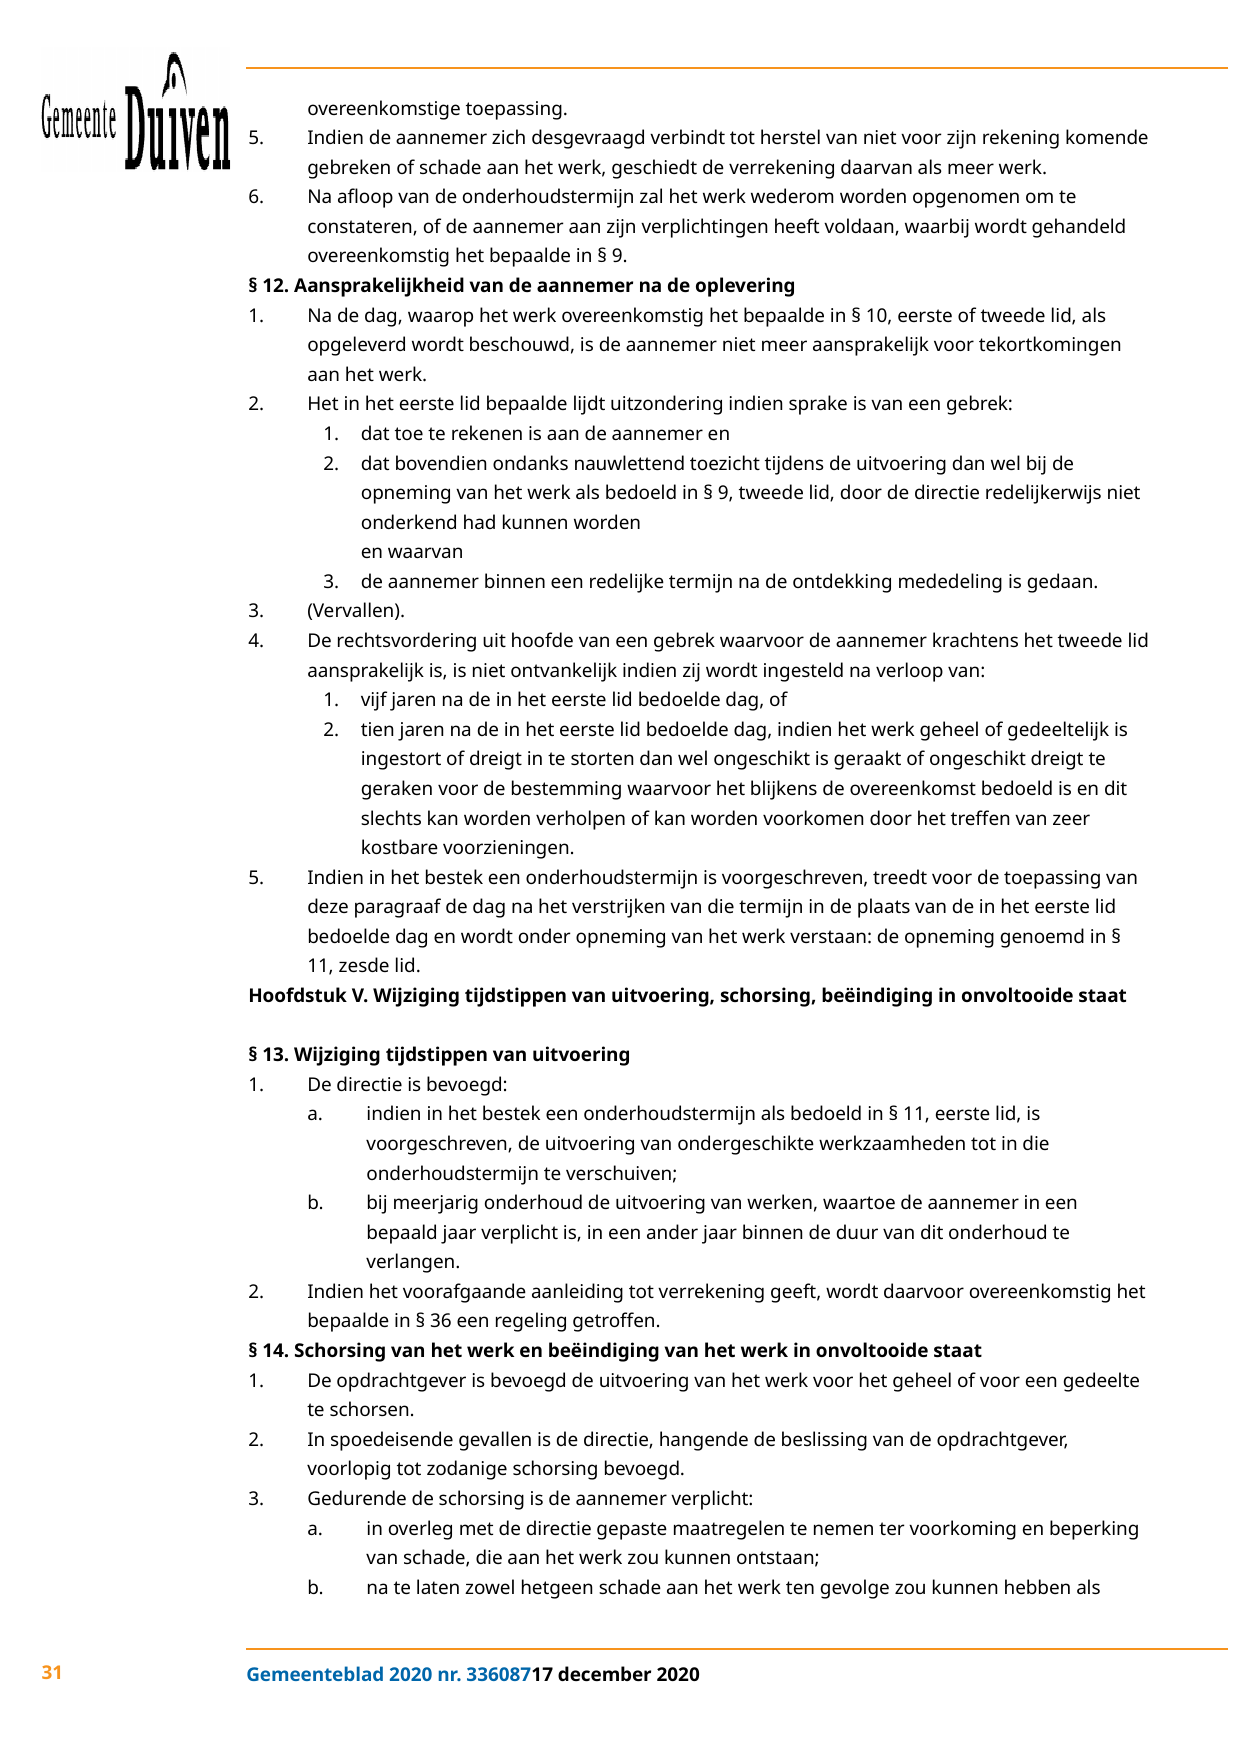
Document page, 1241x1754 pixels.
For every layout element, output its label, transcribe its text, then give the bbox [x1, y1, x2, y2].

list tien jaren na de in het eerste lid bedoelde dag, indien het werk geheel of gedeeltelijk is ingestort of dreigt in te storten dan wel ongeschikt is geraakt of ongeschikt dreigt te geraken voor de bestemming waarvoor het blijkens de overeenkomst bedoeld is en dit slechts kan worden verholpen of kan worden voorkomen door het treffen van zeer kostbare voorzieningen. [323, 716, 1152, 860]
list dat bovendien ondanks nauwlettend toezicht tijdens de uitvoering dan wel bij de opneming van het werk als bedoeld in § 9, tweede lid, door de directie redelijkerwijs niet onderkend had kunnen worden [323, 450, 1152, 535]
list in overleg met de directie gepaste maatregelen te nemen ter voorkoming en beperking van schade, die aan het werk zou kunnen ontstaan; [307, 1515, 1152, 1570]
list De opdrachtgever is bevoegd de uitvoering van het werk voor het geheel of voor een gedeelte te schorsen. [248, 1367, 1152, 1422]
list Na afloop van de onderhoudstermijn zal het werk wederom worden opgenomen om te constateren, of de aannemer aan zijn verplichtingen heeft voldaan, waarbij wordt gehandeld overeenkomstig het bepaalde in § 9. [248, 183, 1152, 268]
text § 12. Aansprakelijkheid van de aannemer na de oplevering [248, 272, 1152, 298]
list bij meerjarig onderhoud de uitvoering van werken, waartoe de aannemer in een bepaald jaar verplicht is, in een ander jaar binnen de duur van dit onderhoud te verlangen. [307, 1189, 1152, 1274]
text § 13. Wijziging tijdstippen van uitvoering [248, 1041, 1152, 1067]
list na te laten zowel hetgeen schade aan het werk ten gevolge zou kunnen hebben als [307, 1574, 1152, 1600]
list de aannemer binnen een redelijke termijn na de ontdekking mededeling is gedaan. [323, 568, 1152, 594]
list overeenkomstige toepassing. [248, 95, 1152, 121]
picture [41, 47, 231, 172]
list (Vervallen). [248, 598, 1152, 623]
list indien in het bestek een onderhoudstermijn als bedoeld in § 11, eerste lid, is voorgeschreven, de uitvoering van ondergeschikte werkzaamheden tot in die onderhoudstermijn te verschuiven; [307, 1101, 1152, 1186]
list Het in het eerste lid bepaalde lijdt uitzondering indien sprake is van een gebrek: [248, 391, 1152, 416]
list dat toe te rekenen is aan de aannemer en [323, 420, 1152, 446]
list Indien het voorafgaande aanleiding tot verrekening geeft, wordt daarvoor overeenkomstig het bepaalde in § 36 een regeling getroffen. [248, 1278, 1152, 1333]
text Hoofdstuk V. Wijziging tijdstippen van uitvoering, schorsing, beëindiging in onvoltooide staat [248, 982, 1152, 1008]
list Indien in het bestek een onderhoudstermijn is voorgeschreven, treedt voor de toepassing van deze paragraaf de dag na het verstrijken van die termijn in de plaats van de in het eerste lid bedoelde dag en wordt onder opneming van het werk verstaan: de opneming genoemd in § 11, zesde lid. [248, 864, 1152, 978]
list en waarvan [323, 538, 1152, 564]
list De directie is bevoegd: [248, 1071, 1152, 1097]
list In spoedeisende gevallen is de directie, hangende de beslissing van de opdrachtgever, voorlopig tot zodanige schorsing bevoegd. [248, 1426, 1152, 1481]
list vijf jaren na de in het eerste lid bedoelde dag, of [323, 686, 1152, 712]
text § 14. Schorsing van het werk en beëindiging van het werk in onvoltooide staat [248, 1337, 1152, 1363]
list Indien de aannemer zich desgevraagd verbindt tot herstel van niet voor zijn rekening komende gebreken of schade aan het werk, geschiedt de verrekening daarvan als meer werk. [248, 124, 1152, 180]
list De rechtsvordering uit hoofde van een gebrek waarvoor de aannemer krachtens het tweede lid aansprakelijk is, is niet ontvankelijk indien zij wordt ingesteld na verloop van: [248, 627, 1152, 683]
list Na de dag, waarop het werk overeenkomstig het bepaalde in § 10, eerste of tweede lid, als opgeleverd wordt beschouwd, is de aannemer niet meer aansprakelijk voor tekortkomingen aan het werk. [248, 302, 1152, 387]
list Gedurende de schorsing is de aannemer verplicht: [248, 1485, 1152, 1511]
